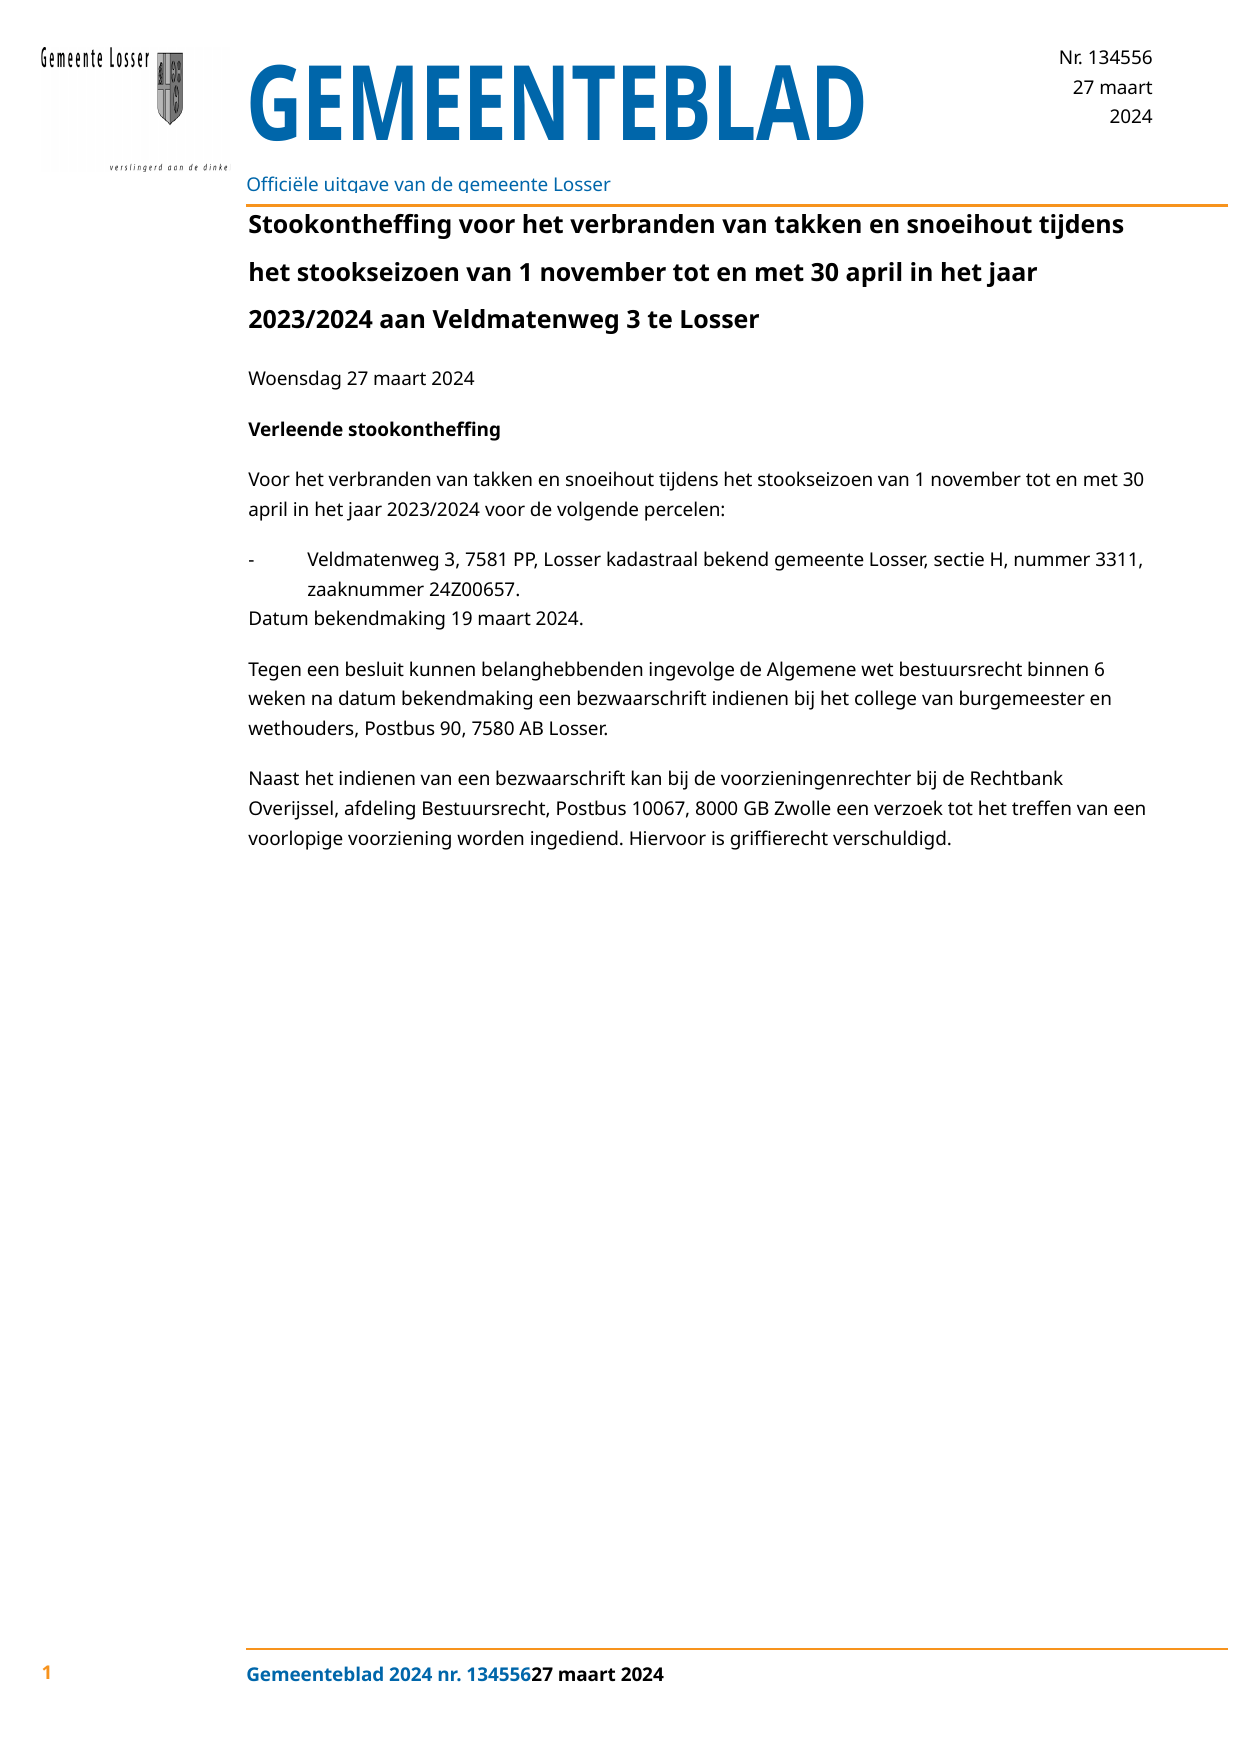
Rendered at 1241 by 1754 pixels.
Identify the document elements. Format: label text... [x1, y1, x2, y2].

text Voor het verbranden van takken en snoeihout tijdens het stookseizoen van 1 november tot en met 30 april in het jaar 2023/2024 voor de volgende percelen: [248, 466, 1152, 522]
text Stookontheffing voor het verbranden van takken en snoeihout tijdens het stookseizoen van 1 november tot en met 30 april in het jaar 2023/2024 aan Veldmatenweg 3 te Losser [248, 207, 1152, 336]
text Naast het indienen van een bezwaarschrift kan bij de voorzieningenrechter bij de Rechtbank Overijssel, afdeling Bestuursrecht, Postbus 10067, 8000 GB Zwolle een verzoek tot het treffen van een voorlopige voorziening worden ingediend. Hiervoor is griffierecht verschuldigd. [248, 766, 1152, 850]
text Datum bekendmaking 19 maart 2024. [248, 606, 1152, 631]
text Woensdag 27 maart 2024 [248, 366, 1152, 391]
list Veldmatenweg 3, 7581 PP, Losser kadastraal bekend gemeente Losser, sectie H, nummer 3311, zaaknummer 24Z00657. [248, 546, 1152, 602]
text Verleende stookontheffing [248, 416, 1152, 442]
picture [41, 47, 231, 172]
text Tegen een besluit kunnen belanghebbenden ingevolge de Algemene wet bestuursrecht binnen 6 weken na datum bekendmaking een bezwaarschrift indienen bij het college van burgemeester en wethouders, Postbus 90, 7580 AB Losser. [248, 656, 1152, 741]
